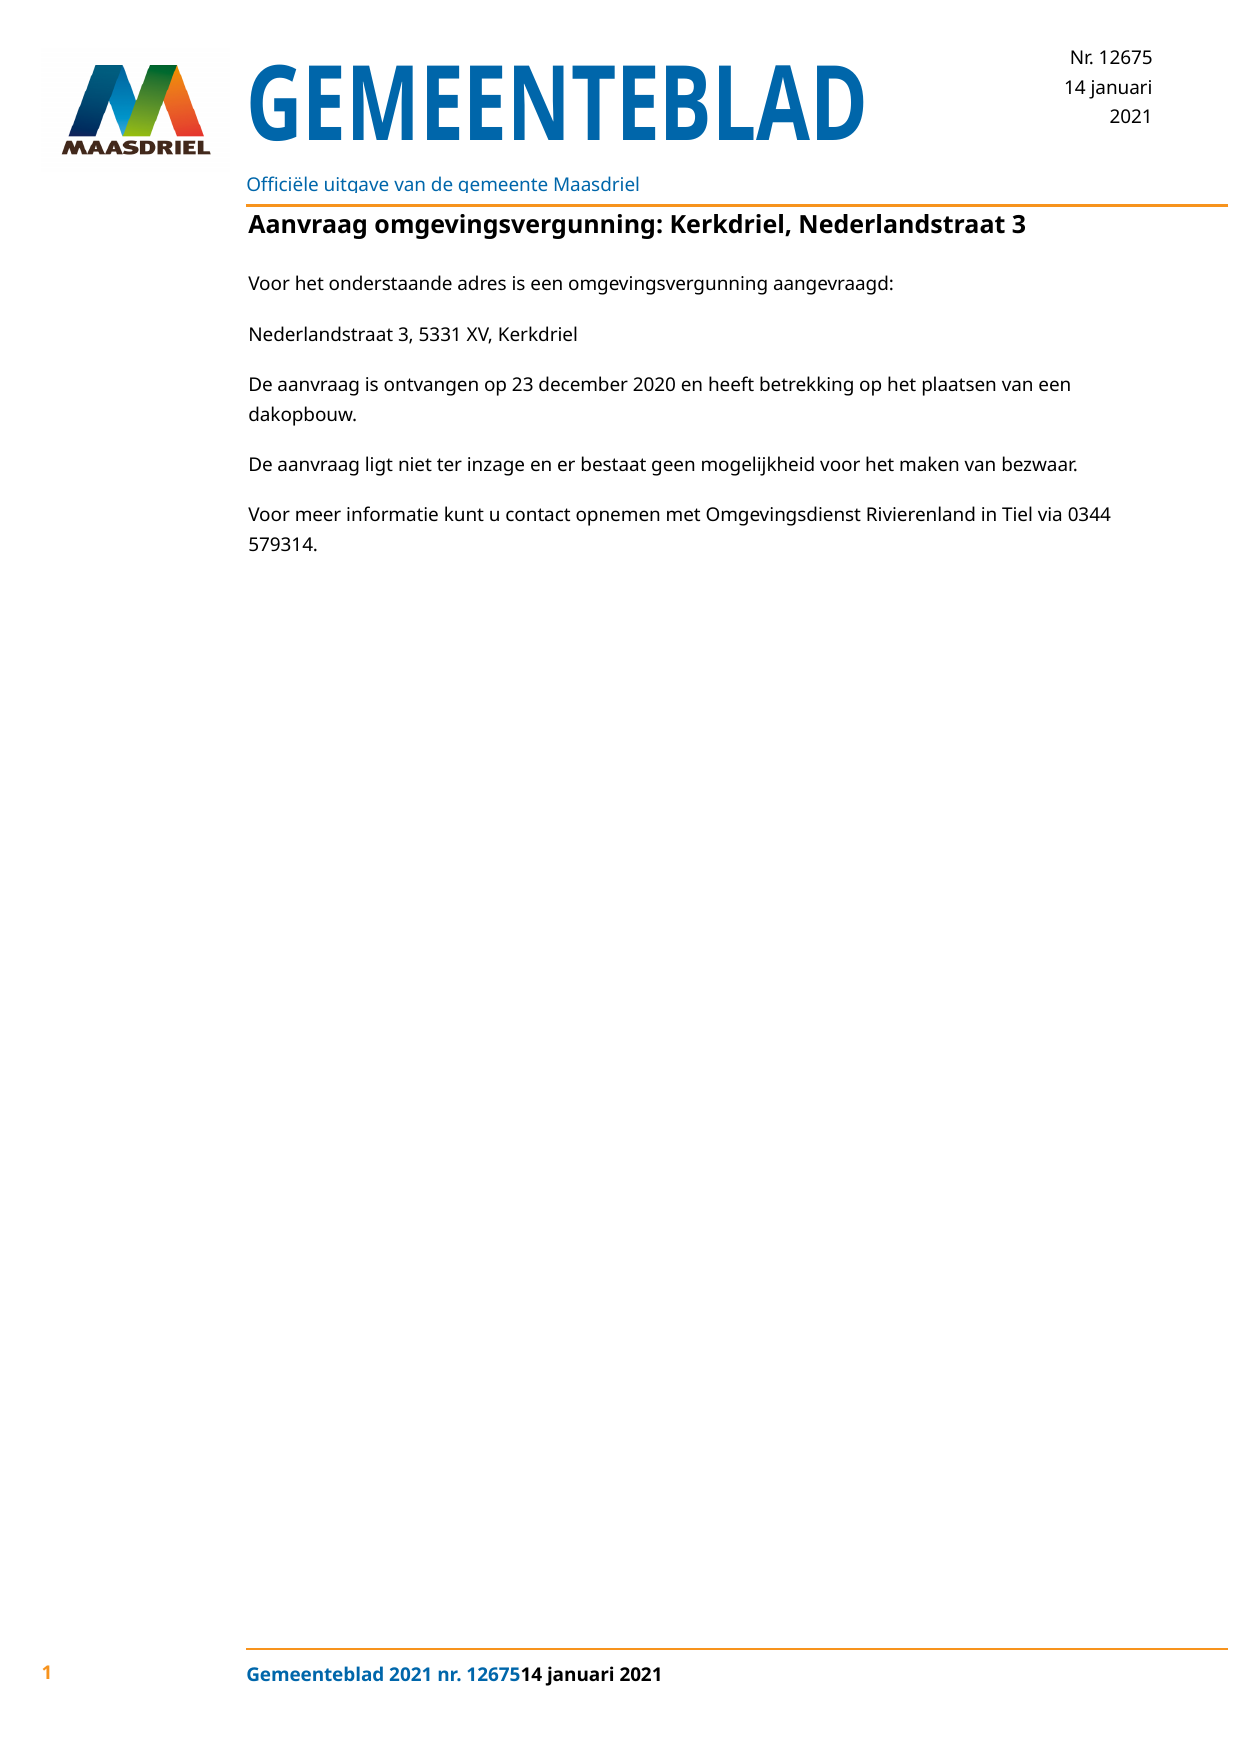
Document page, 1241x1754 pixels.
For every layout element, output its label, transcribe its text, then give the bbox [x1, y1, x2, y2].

text De aanvraag ligt niet ter inzage en er bestaat geen mogelijkheid voor het maken van bezwaar. [248, 451, 1152, 477]
text Voor het onderstaande adres is een omgevingsvergunning aangevraagd: [248, 270, 1152, 296]
text De aanvraag is ontvangen op 23 december 2020 en heeft betrekking op het plaatsen van een dakopbouw. [248, 371, 1152, 426]
text Nederlandstraat 3, 5331 XV, Kerkdriel [248, 321, 1152, 346]
text Voor meer informatie kunt u contact opnemen met Omgevingsdienst Rivierenland in Tiel via 0344 579314. [248, 502, 1152, 557]
picture [41, 47, 231, 172]
text Aanvraag omgevingsvergunning: Kerkdriel, Nederlandstraat 3 [248, 207, 1152, 241]
